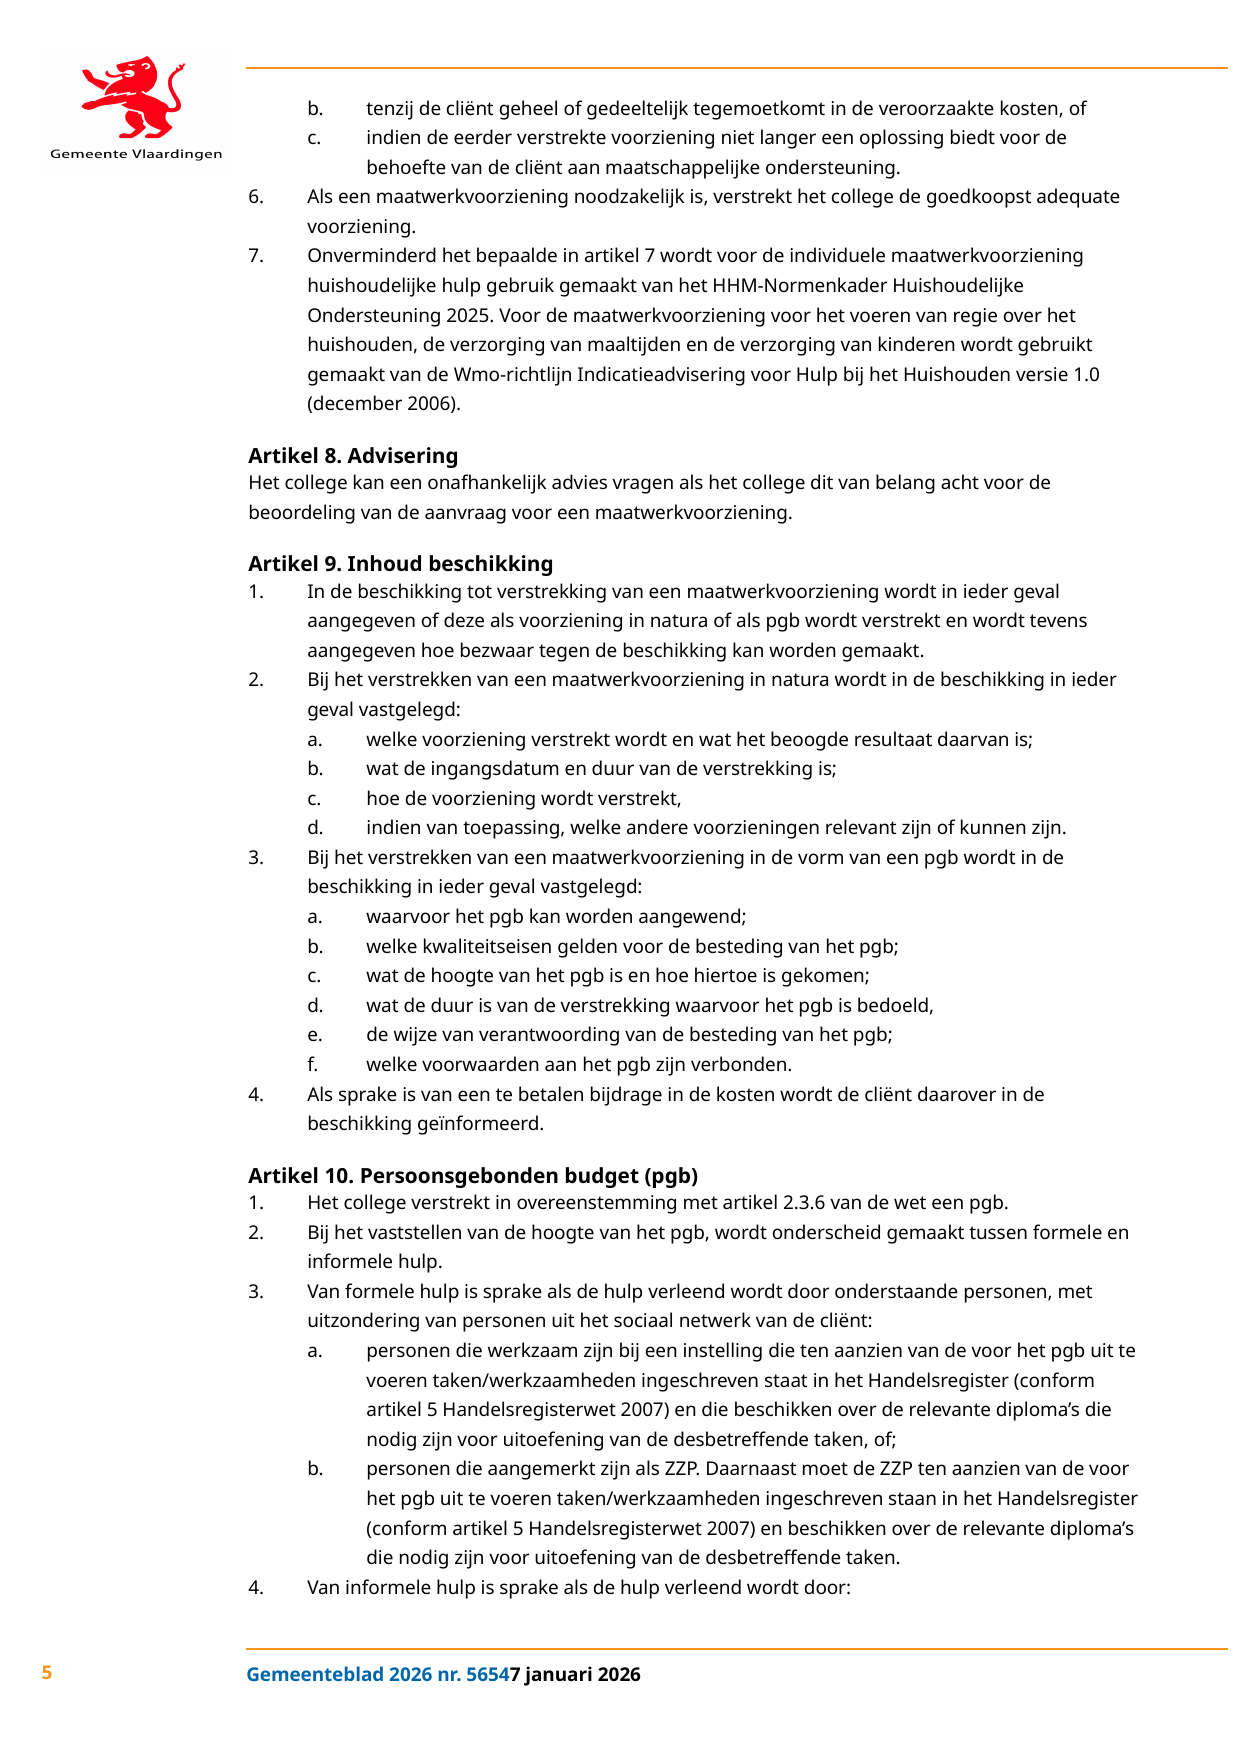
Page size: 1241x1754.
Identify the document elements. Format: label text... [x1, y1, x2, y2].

list Bij het verstrekken van een maatwerkvoorziening in natura wordt in de beschikking in ieder geval vastgelegd: [248, 667, 1152, 722]
list In de beschikking tot verstrekking van een maatwerkvoorziening wordt in ieder geval aangegeven of deze als voorziening in natura of als pgb wordt verstrekt en wordt tevens aangegeven hoe bezwaar tegen de beschikking kan worden gemaakt. [248, 578, 1152, 663]
text Artikel 10. Persoonsgebonden budget (pgb) [248, 1161, 1152, 1189]
text Artikel 8. Advisering [248, 441, 1152, 469]
list welke voorziening verstrekt wordt en wat het beoogde resultaat daarvan is; [307, 726, 1152, 752]
picture [41, 47, 231, 172]
list Bij het vaststellen van de hoogte van het pgb, wordt onderscheid gemaakt tussen formele en informele hulp. [248, 1219, 1152, 1274]
list Bij het verstrekken van een maatwerkvoorziening in de vorm van een pgb wordt in de beschikking in ieder geval vastgelegd: [248, 844, 1152, 899]
list de wijze van verantwoording van de besteding van het pgb; [307, 1022, 1152, 1047]
list indien de eerder verstrekte voorziening niet langer een oplossing biedt voor de behoefte van de cliënt aan maatschappelijke ondersteuning. [307, 124, 1152, 180]
list waarvoor het pgb kan worden aangewend; [307, 903, 1152, 929]
list personen die aangemerkt zijn als ZZP. Daarnaast moet de ZZP ten aanzien van de voor het pgb uit te voeren taken/werkzaamheden ingeschreven staan in het Handelsregister (conform artikel 5 Handelsregisterwet 2007) en beschikken over de relevante diploma’s die nodig zijn voor uitoefening van de desbetreffende taken. [307, 1456, 1152, 1570]
list hoe de voorziening wordt verstrekt, [307, 785, 1152, 811]
list Van informele hulp is sprake als de hulp verleend wordt door: [248, 1574, 1152, 1599]
list indien van toepassing, welke andere voorzieningen relevant zijn of kunnen zijn. [307, 814, 1152, 840]
text Het college kan een onafhankelijk advies vragen als het college dit van belang acht voor de beoordeling van de aanvraag voor een maatwerkvoorziening. [248, 469, 1152, 525]
list welke kwaliteitseisen gelden voor de besteding van het pgb; [307, 933, 1152, 959]
list tenzij de cliënt geheel of gedeeltelijk tegemoetkomt in de veroorzaakte kosten, of [307, 95, 1152, 121]
list welke voorwaarden aan het pgb zijn verbonden. [307, 1051, 1152, 1077]
list personen die werkzaam zijn bij een instelling die ten aanzien van de voor het pgb uit te voeren taken/werkzaamheden ingeschreven staat in het Handelsregister (conform artikel 5 Handelsregisterwet 2007) en die beschikken over de relevante diploma’s die nodig zijn voor uitoefening van de desbetreffende taken, of; [307, 1337, 1152, 1452]
list wat de ingangsdatum en duur van de verstrekking is; [307, 755, 1152, 781]
list Als een maatwerkvoorziening noodzakelijk is, verstrekt het college de goedkoopst adequate voorziening. [248, 183, 1152, 239]
list Als sprake is van een te betalen bijdrage in de kosten wordt de cliënt daarover in de beschikking geïnformeerd. [248, 1081, 1152, 1136]
list Het college verstrekt in overeenstemming met artikel 2.3.6 van de wet een pgb. [248, 1189, 1152, 1215]
list Van formele hulp is sprake als de hulp verleend wordt door onderstaande personen, met uitzondering van personen uit het sociaal netwerk van de cliënt: [248, 1278, 1152, 1333]
text Artikel 9. Inhoud beschikking [248, 549, 1152, 578]
list wat de duur is van de verstrekking waarvoor het pgb is bedoeld, [307, 992, 1152, 1018]
list Onverminderd het bepaalde in artikel 7 wordt voor de individuele maatwerkvoorziening huishoudelijke hulp gebruik gemaakt van het HHM-Normenkader Huishoudelijke Ondersteuning 2025. Voor de maatwerkvoorziening voor het voeren van regie over het huishouden, de verzorging van maaltijden en de verzorging van kinderen wordt gebruikt gemaakt van de Wmo-richtlijn Indicatieadvisering voor Hulp bij het Huishouden versie 1.0 (december 2006). [248, 243, 1152, 416]
list wat de hoogte van het pgb is en hoe hiertoe is gekomen; [307, 962, 1152, 988]
